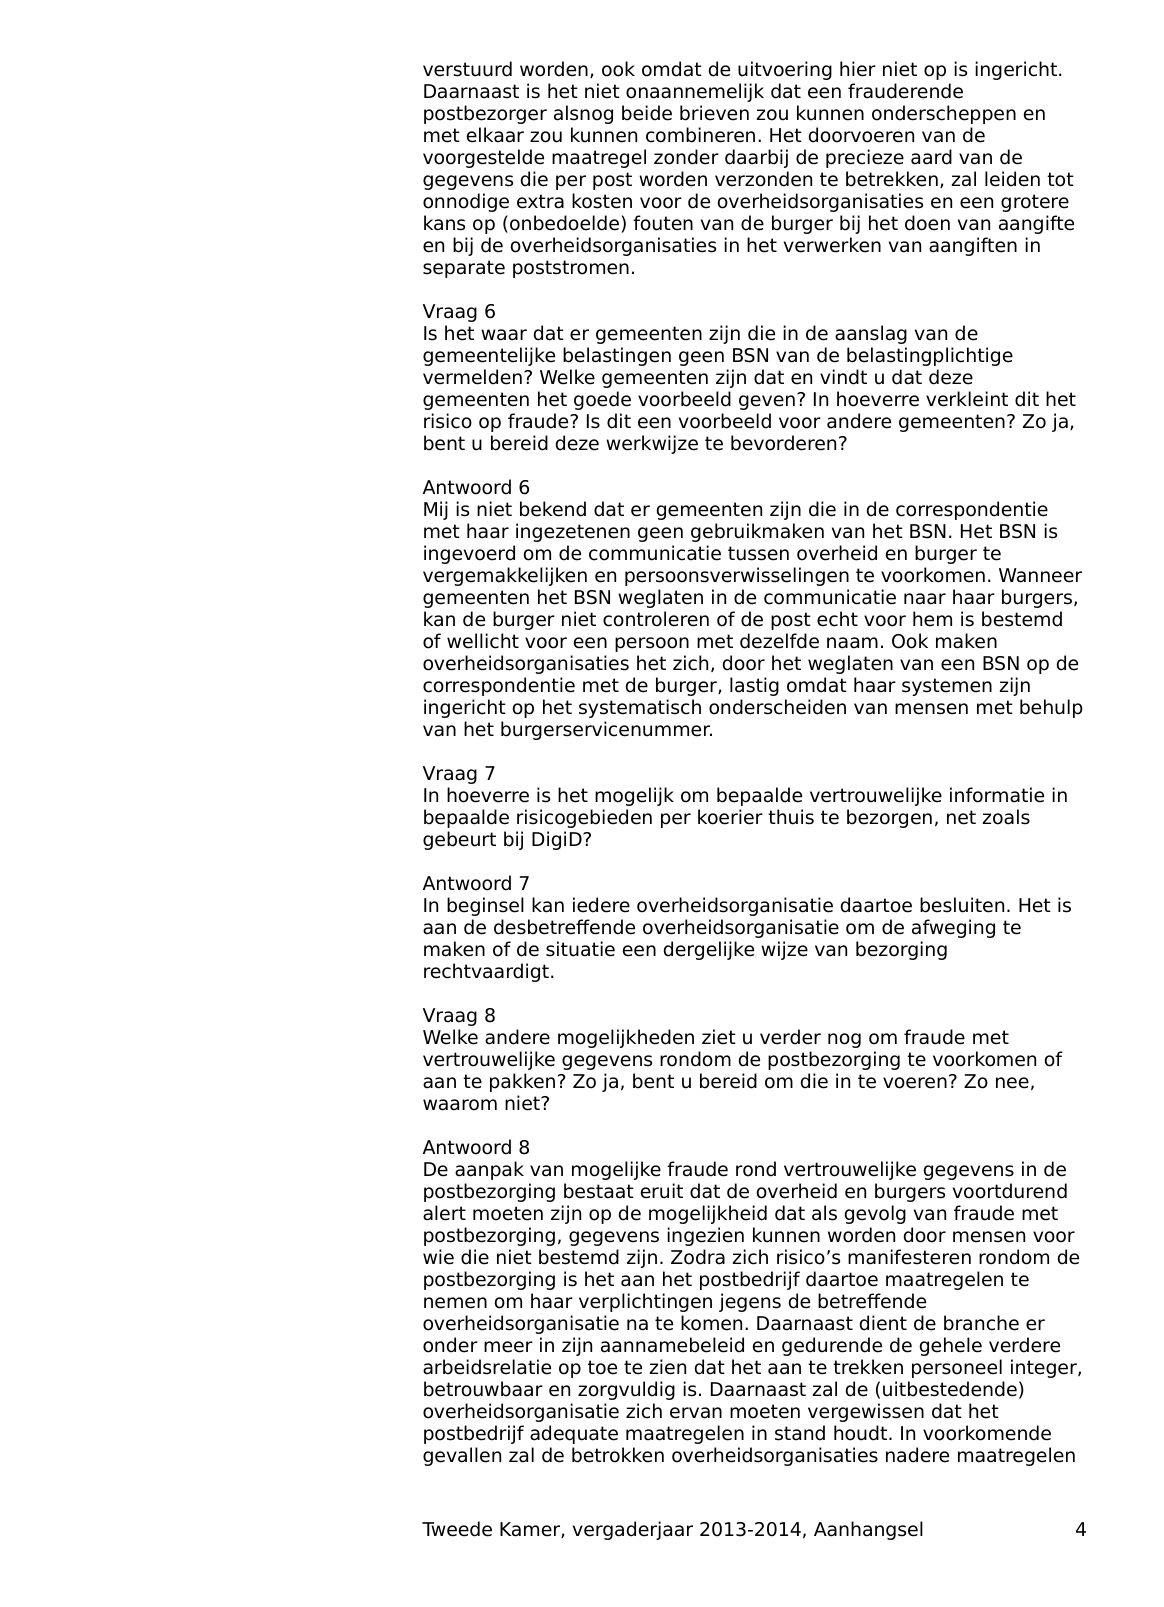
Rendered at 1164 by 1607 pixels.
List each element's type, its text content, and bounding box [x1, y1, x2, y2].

text In hoeverre is het mogelijk om bepaalde vertrouwelijke informatie in bepaalde risicogebieden per koerier thuis te bezorgen, net zoals gebeurt bij DigiD? [422, 785, 1087, 851]
text Vraag 8 [422, 1005, 1087, 1027]
text Antwoord 7 [422, 873, 1087, 895]
text Vraag 6 [422, 301, 1087, 323]
text Welke andere mogelijkheden ziet u verder nog om fraude met vertrouwelijke gegevens rondom de postbezorging te voorkomen of aan te pakken? Zo ja, bent u bereid om die in te voeren? Zo nee, waarom niet? [422, 1027, 1087, 1115]
text In beginsel kan iedere overheidsorganisatie daartoe besluiten. Het is aan de desbetreffende overheidsorganisatie om de afweging te maken of de situatie een dergelijke wijze van bezorging rechtvaardigt. [422, 895, 1087, 983]
text Antwoord 8 [422, 1137, 1087, 1159]
text De aanpak van mogelijke fraude rond vertrouwelijke gegevens in de postbezorging bestaat eruit dat de overheid en burgers voortdurend alert moeten zijn op de mogelijkheid dat als gevolg van fraude met postbezorging, gegevens ingezien kunnen worden door mensen voor wie die niet bestemd zijn. Zodra zich risico’s manifesteren rondom de postbezorging is het aan het postbedrijf daartoe maatregelen te nemen om haar verplichtingen jegens de betreffende overheidsorganisatie na te komen. Daarnaast dient de branche er onder meer in zijn aannamebeleid en gedurende de gehele verdere arbeidsrelatie op toe te zien dat het aan te trekken personeel integer, betrouwbaar en zorgvuldig is. Daarnaast zal de (uitbestedende) overheidsorganisatie zich ervan moeten vergewissen dat het postbedrijf adequate maatregelen in stand houdt. In voorkomende gevallen zal de betrokken overheidsorganisaties nadere maatregelen [422, 1159, 1087, 1467]
text verstuurd worden, ook omdat de uitvoering hier niet op is ingericht. Daarnaast is het niet onaannemelijk dat een frauderende postbezorger alsnog beide brieven zou kunnen onderscheppen en met elkaar zou kunnen combineren. Het doorvoeren van de voorgestelde maatregel zonder daarbij de precieze aard van de gegevens die per post worden verzonden te betrekken, zal leiden tot onnodige extra kosten voor de overheidsorganisaties en een grotere kans op (onbedoelde) fouten van de burger bij het doen van aangifte en bij de overheidsorganisaties in het verwerken van aangiften in separate poststromen. [422, 59, 1087, 279]
text Vraag 7 [422, 763, 1087, 785]
text Is het waar dat er gemeenten zijn die in de aanslag van de gemeentelijke belastingen geen BSN van de belastingplichtige vermelden? Welke gemeenten zijn dat en vindt u dat deze gemeenten het goede voorbeeld geven? In hoeverre verkleint dit het risico op fraude? Is dit een voorbeeld voor andere gemeenten? Zo ja, bent u bereid deze werkwijze te bevorderen? [422, 323, 1087, 455]
text Antwoord 6 [422, 477, 1087, 499]
text Mij is niet bekend dat er gemeenten zijn die in de correspondentie met haar ingezetenen geen gebruikmaken van het BSN. Het BSN is ingevoerd om de communicatie tussen overheid en burger te vergemakkelijken en persoonsverwisselingen te voorkomen. Wanneer gemeenten het BSN weglaten in de communicatie naar haar burgers, kan de burger niet controleren of de post echt voor hem is bestemd of wellicht voor een persoon met dezelfde naam. Ook maken overheidsorganisaties het zich, door het weglaten van een BSN op de correspondentie met de burger, lastig omdat haar systemen zijn ingericht op het systematisch onderscheiden van mensen met behulp van het burgerservicenummer. [422, 499, 1087, 741]
